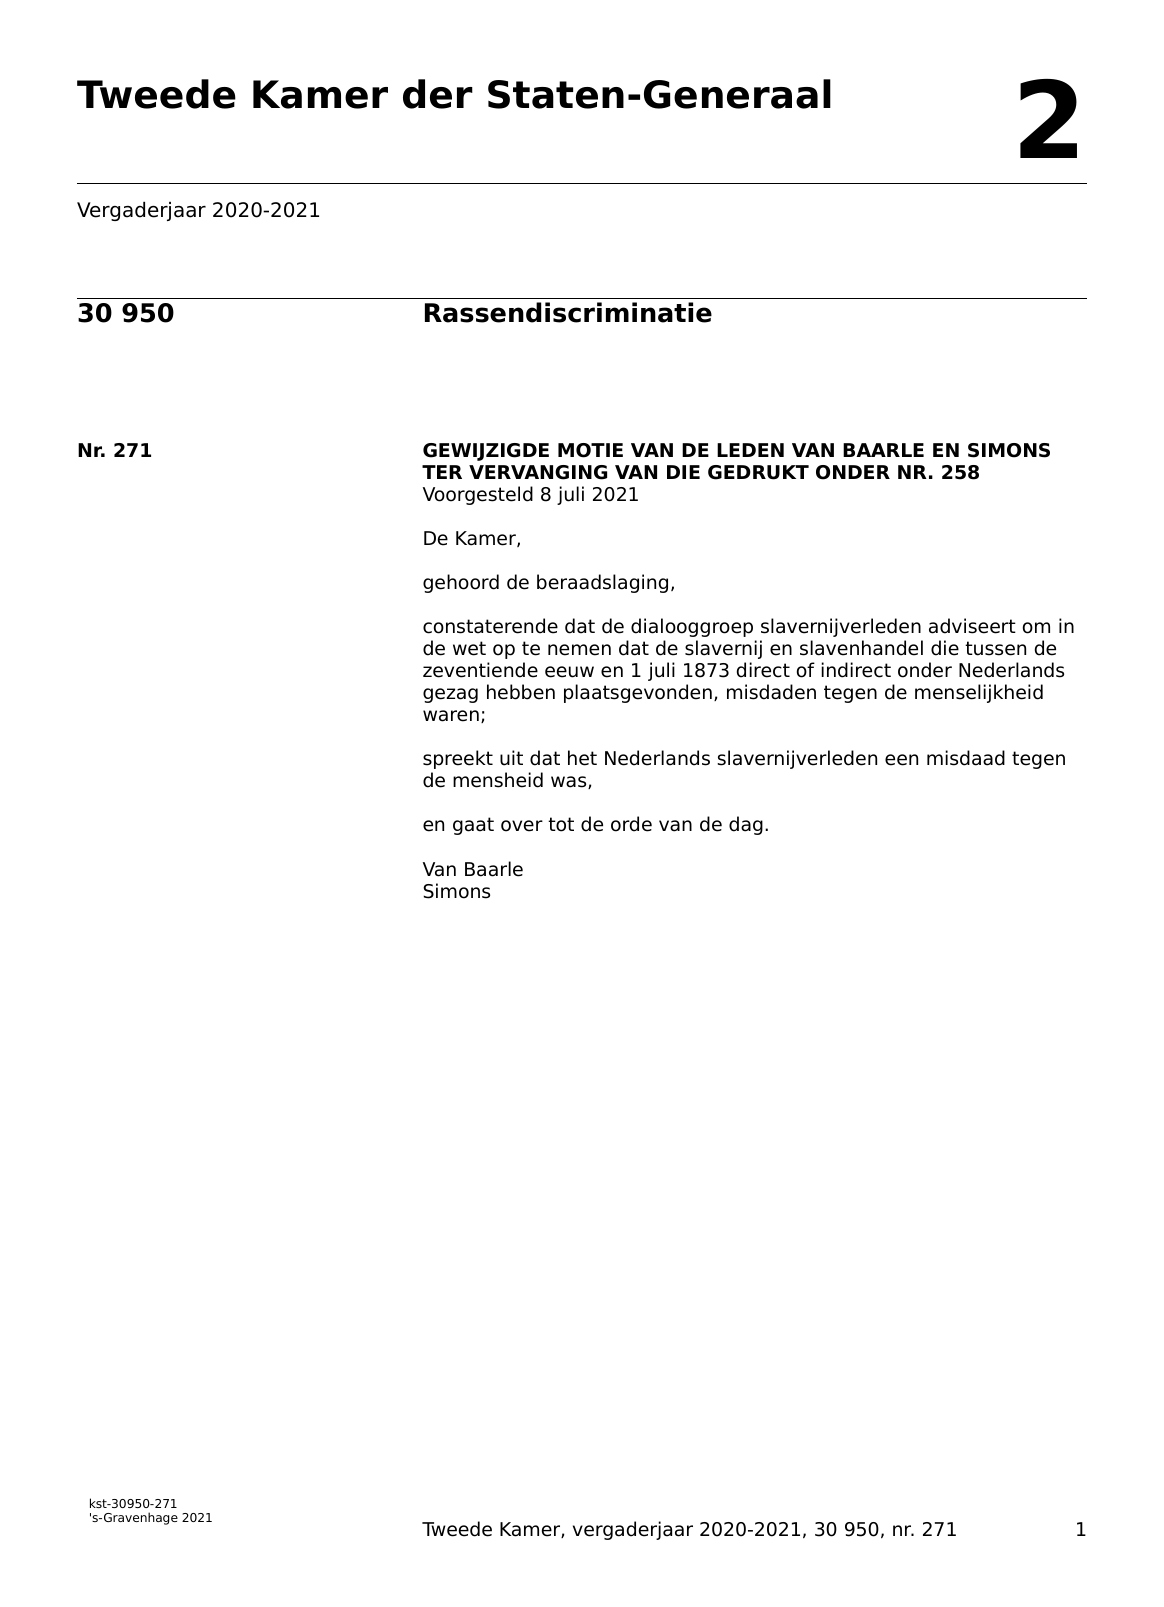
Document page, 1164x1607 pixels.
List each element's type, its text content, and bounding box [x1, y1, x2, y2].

table_cell Vergaderjaar 2020-2021 [77, 184, 1087, 298]
subtitle Nr. 271 GEWIJZIGDE MOTIE VAN DE LEDEN VAN BAARLE EN SIMONS TER VERVANGING VAN DIE GEDRUKT ONDER NR. 258 [77, 440, 1087, 484]
text gehoord de beraadslaging, [422, 572, 1087, 594]
text spreekt uit dat het Nederlands slavernijverleden een misdaad tegen de mensheid was, [422, 748, 1087, 792]
table_header 2 [886, 59, 1087, 183]
text en gaat over tot de orde van de dag. [422, 814, 1087, 836]
text kst-30950-271 [88, 1497, 323, 1511]
text 's-Gravenhage 2021 [88, 1511, 323, 1525]
text Van Baarle [422, 858, 1087, 881]
table_header Tweede Kamer der Staten-Generaal [77, 59, 886, 183]
text Simons [422, 881, 1087, 902]
text constaterende dat de dialooggroep slavernijverleden adviseert om in de wet op te nemen dat de slavernij en slavenhandel die tussen de zeventiende eeuw en 1 juli 1873 direct of indirect onder Nederlands gezag hebben plaatsgevonden, misdaden tegen de menselijkheid waren; [422, 616, 1087, 726]
subtitle 30 950 Rassendiscriminatie [77, 299, 1087, 329]
text De Kamer, [422, 528, 1087, 550]
text Voorgesteld 8 juli 2021 [422, 484, 1087, 506]
